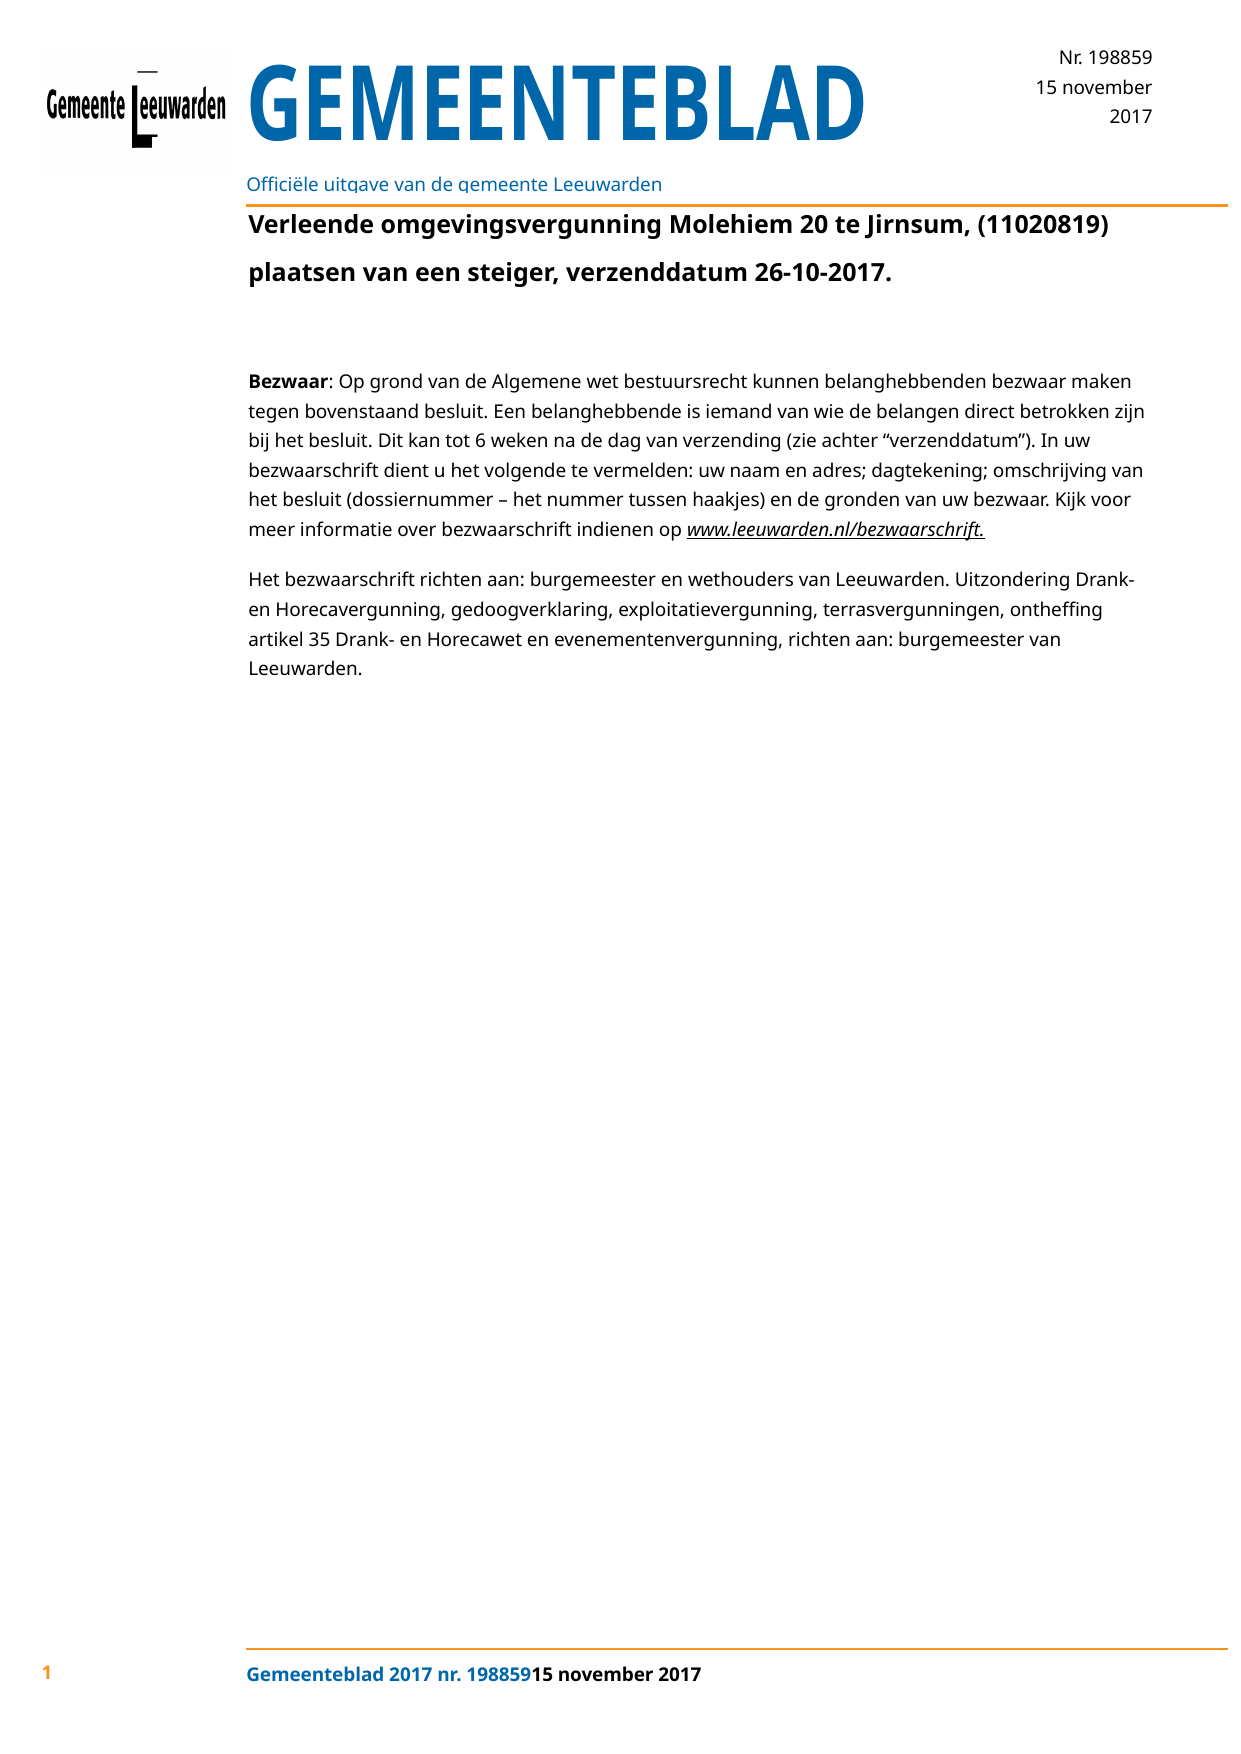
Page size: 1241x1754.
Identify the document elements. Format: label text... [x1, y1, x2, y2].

text Verleende omgevingsvergunning Molehiem 20 te Jirnsum, (11020819) plaatsen van een steiger, verzenddatum 26-10-2017. [248, 207, 1152, 288]
text Het bezwaarschrift richten aan: burgemeester en wethouders van Leeuwarden. Uitzondering Drank- en Horecavergunning, gedoogverklaring, exploitatievergunning, terrasvergunningen, ontheffing artikel 35 Drank- en Horecawet en evenementenvergunning, richten aan: burgemeester van Leeuwarden. [248, 567, 1152, 681]
text Bezwaar: Op grond van de Algemene wet bestuursrecht kunnen belanghebbenden bezwaar maken tegen bovenstaand besluit. Een belanghebbende is iemand van wie de belangen direct betrokken zijn bij het besluit. Dit kan tot 6 weken na de dag van verzending (zie achter “verzenddatum”). In uw bezwaarschrift dient u het volgende te vermelden: uw naam en adres; dagtekening; omschrijving van het besluit (dossiernummer – het nummer tussen haakjes) en de gronden van uw bezwaar. Kijk voor meer informatie over bezwaarschrift indienen op www.leeuwarden.nl/bezwaarschrift. [248, 368, 1152, 542]
picture [41, 47, 231, 172]
